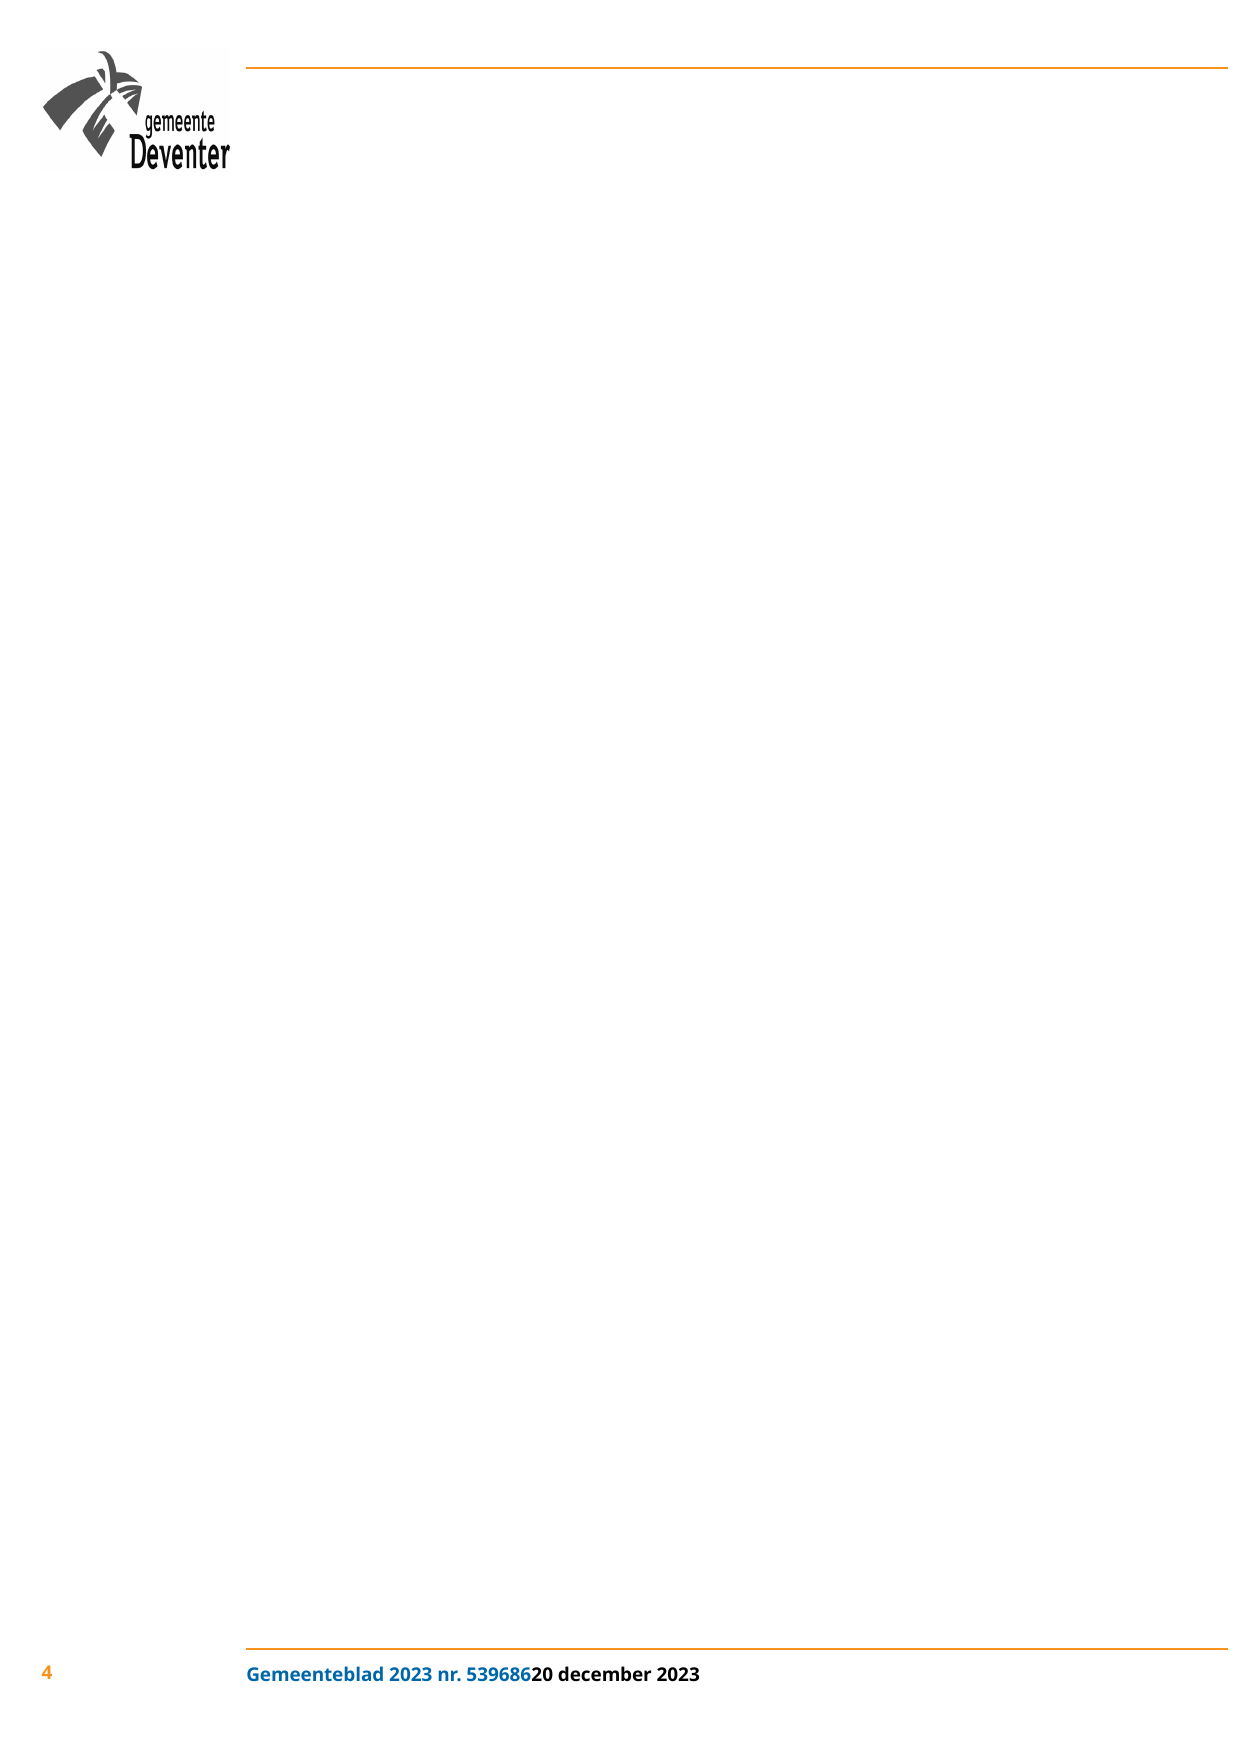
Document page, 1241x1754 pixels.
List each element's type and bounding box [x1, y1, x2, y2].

picture [41, 47, 231, 172]
